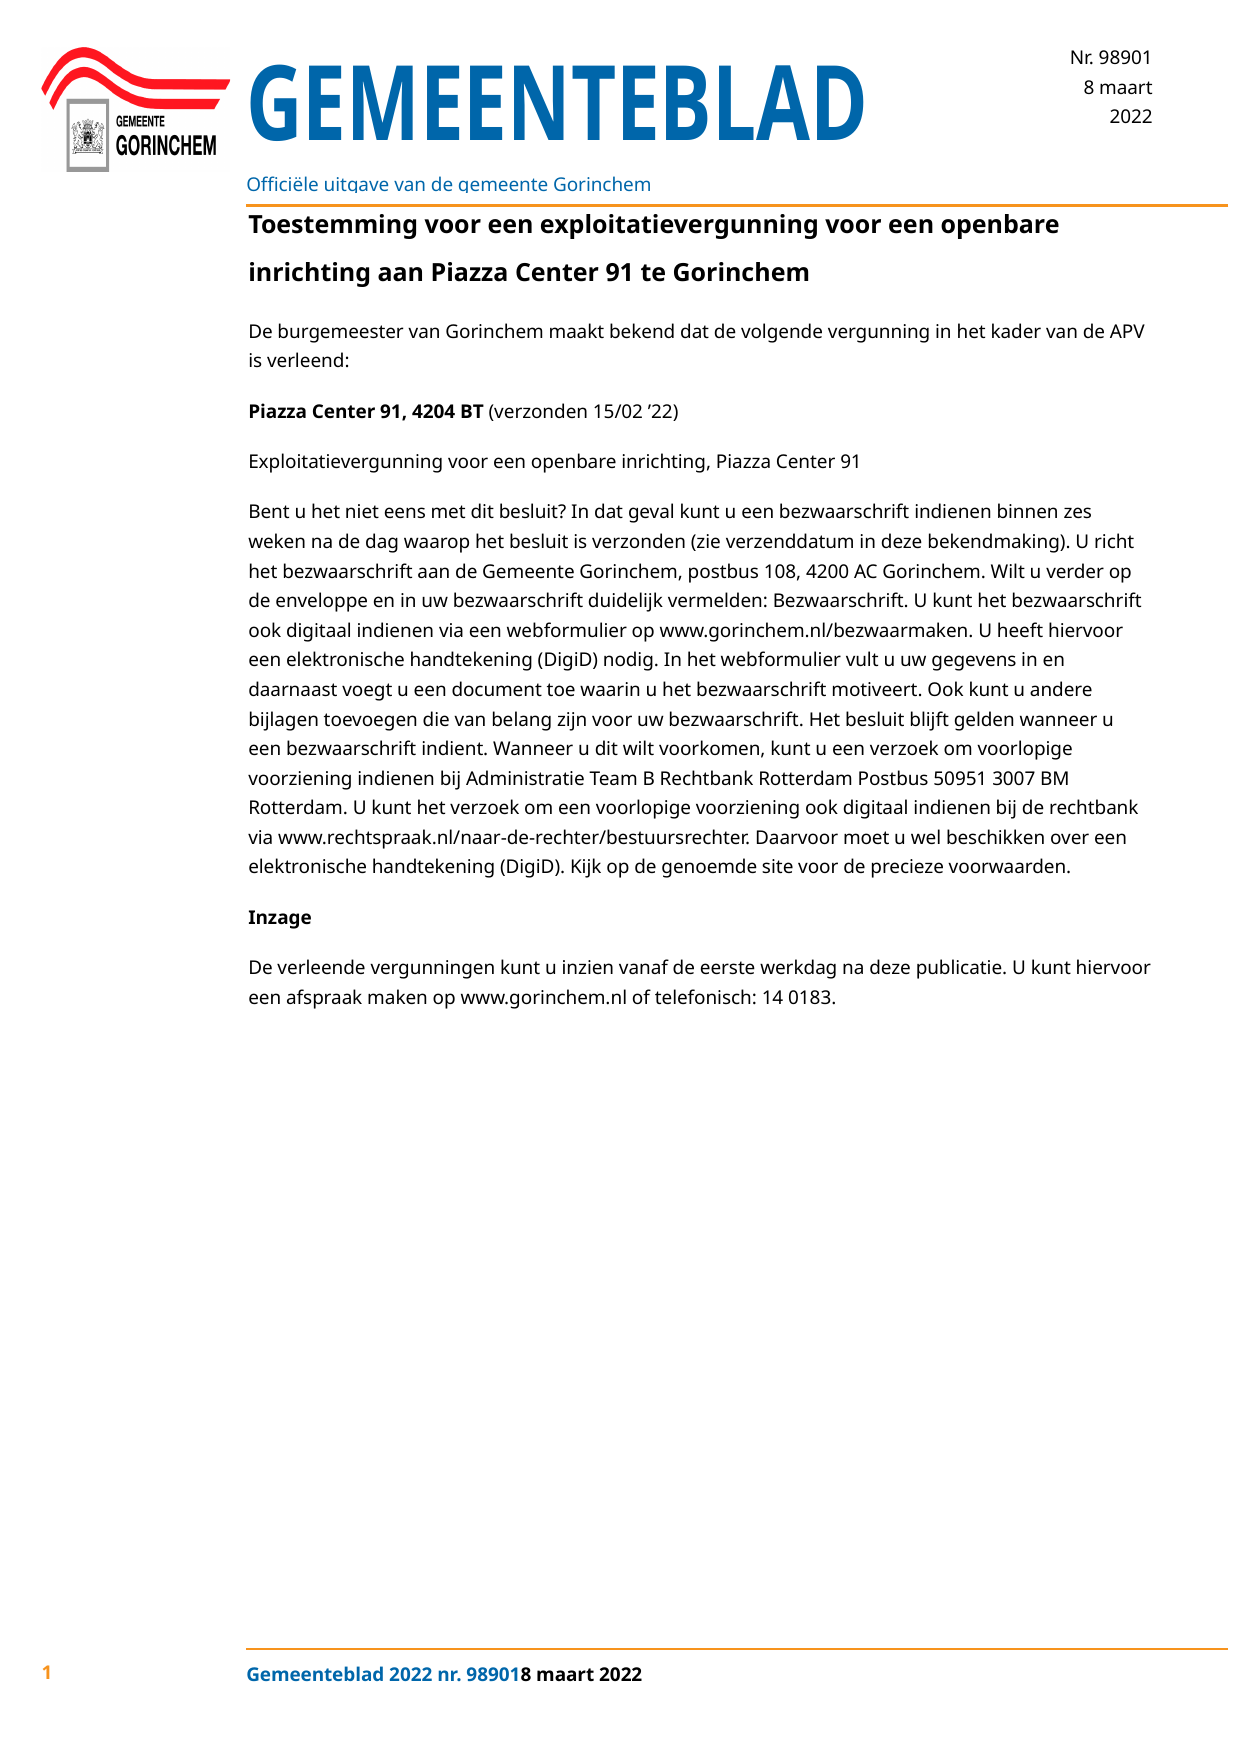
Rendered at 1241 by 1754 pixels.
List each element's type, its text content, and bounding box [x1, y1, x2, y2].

text Exploitatievergunning voor een openbare inrichting, Piazza Center 91 [248, 448, 1152, 474]
text De burgemeester van Gorinchem maakt bekend dat de volgende vergunning in het kader van de APV is verleend: [248, 318, 1152, 373]
text Toestemming voor een exploitatievergunning voor een openbare inrichting aan Piazza Center 91 te Gorinchem [248, 207, 1152, 288]
text Inzage [248, 904, 1152, 930]
text De verleende vergunningen kunt u inzien vanaf de eerste werkdag na deze publicatie. U kunt hiervoor een afspraak maken op www.gorinchem.nl of telefonisch: 14 0183. [248, 954, 1152, 1010]
text Piazza Center 91, 4204 BT (verzonden 15/02 ’22) [248, 398, 1152, 424]
text Bent u het niet eens met dit besluit? In dat geval kunt u een bezwaarschrift indienen binnen zes weken na de dag waarop het besluit is verzonden (zie verzenddatum in deze bekendmaking). U richt het bezwaarschrift aan de Gemeente Gorinchem, postbus 108, 4200 AC Gorinchem. Wilt u verder op de enveloppe en in uw bezwaarschrift duidelijk vermelden: Bezwaarschrift. U kunt het bezwaarschrift ook digitaal indienen via een webformulier op www.gorinchem.nl/bezwaarmaken. U heeft hiervoor een elektronische handtekening (DigiD) nodig. In het webformulier vult u uw gegevens in en daarnaast voegt u een document toe waarin u het bezwaarschrift motiveert. Ook kunt u andere bijlagen toevoegen die van belang zijn voor uw bezwaarschrift. Het besluit blijft gelden wanneer u een bezwaarschrift indient. Wanneer u dit wilt voorkomen, kunt u een verzoek om voorlopige voorziening indienen bij Administratie Team B Rechtbank Rotterdam Postbus 50951 3007 BM Rotterdam. U kunt het verzoek om een voorlopige voorziening ook digitaal indienen bij de rechtbank via www.rechtspraak.nl/naar-de-rechter/bestuursrechter. Daarvoor moet u wel beschikken over een elektronische handtekening (DigiD). Kijk op de genoemde site voor de precieze voorwaarden. [248, 499, 1152, 879]
picture [41, 47, 231, 172]
